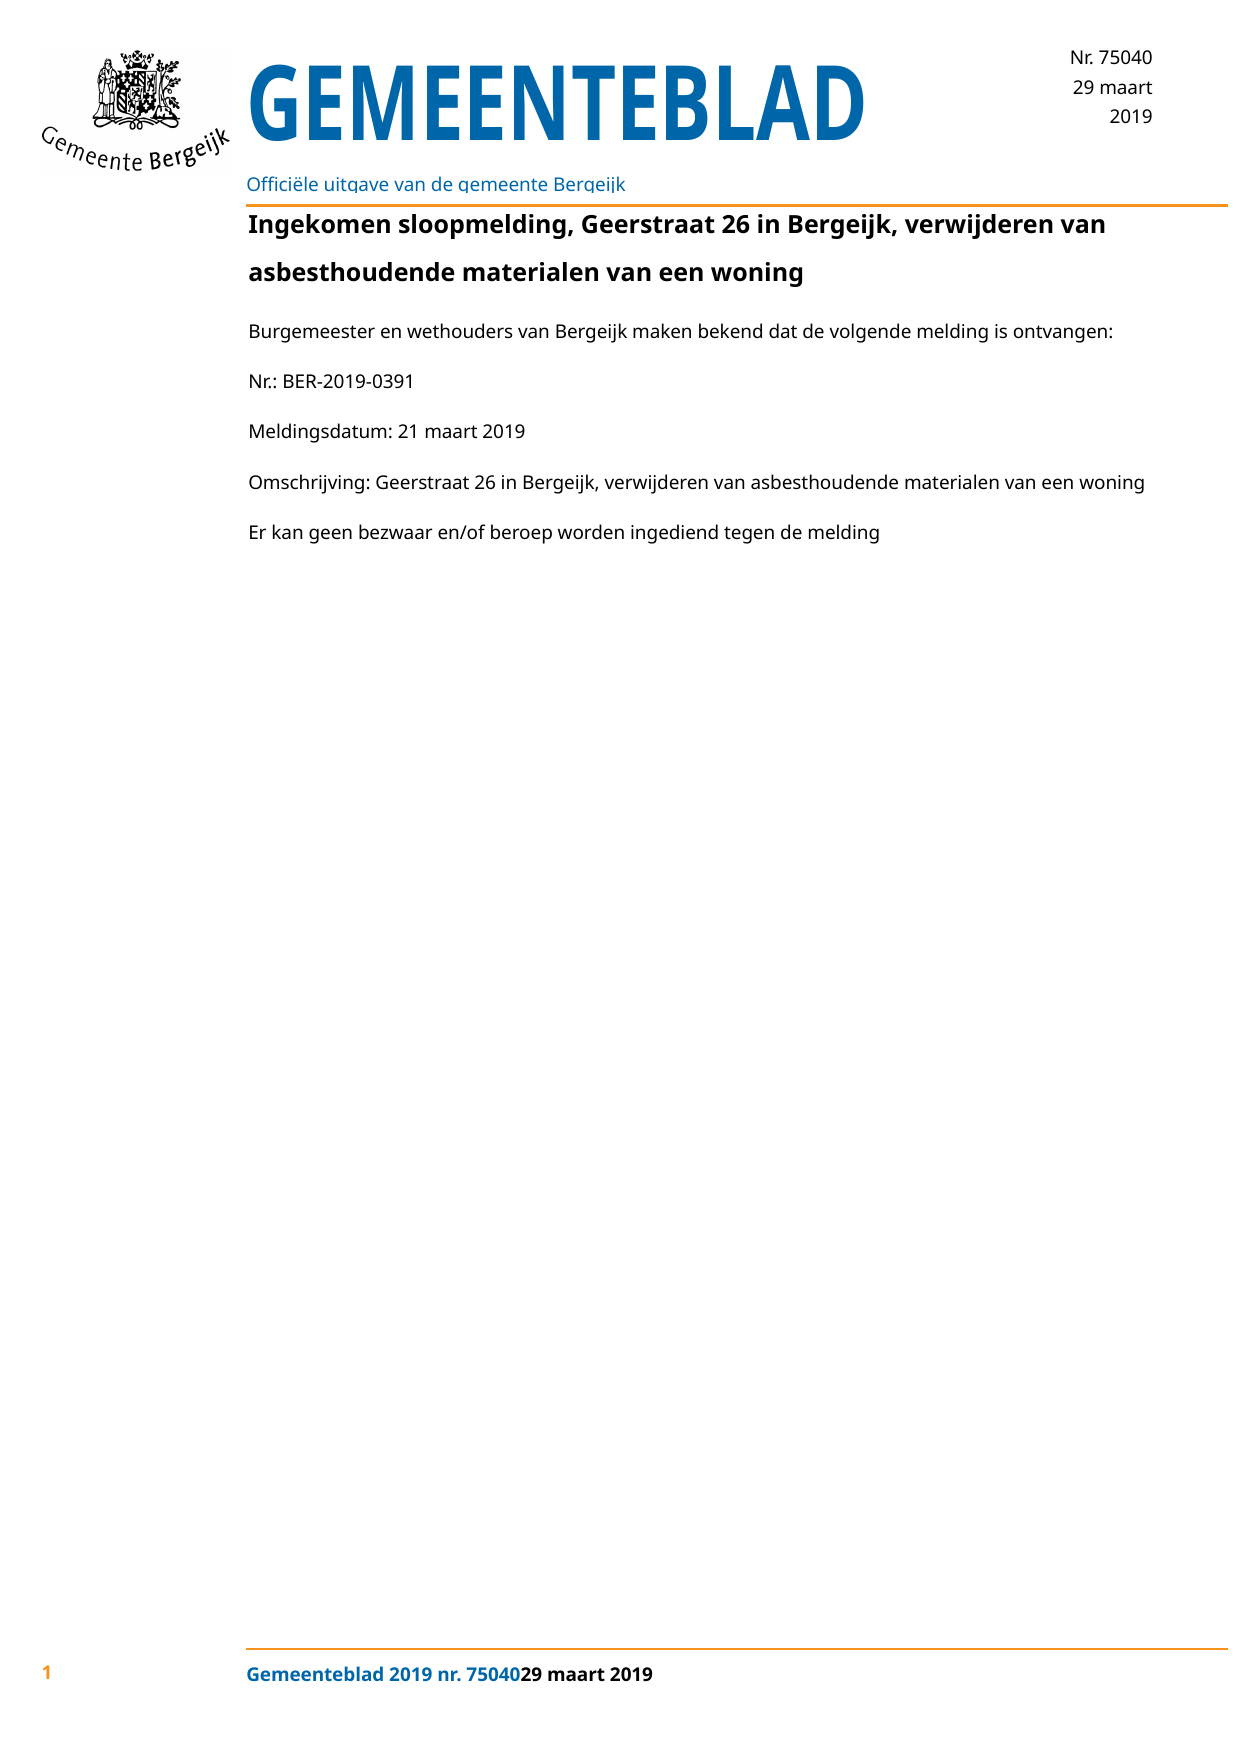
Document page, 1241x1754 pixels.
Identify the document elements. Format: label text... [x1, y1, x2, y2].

picture [41, 47, 231, 172]
text Meldingsdatum: 21 maart 2019 [248, 419, 1152, 444]
text Er kan geen bezwaar en/of beroep worden ingediend tegen de melding [248, 519, 1152, 545]
text Burgemeester en wethouders van Bergeijk maken bekend dat de volgende melding is ontvangen: [248, 318, 1152, 344]
text Ingekomen sloopmelding, Geerstraat 26 in Bergeijk, verwijderen van asbesthoudende materialen van een woning [248, 207, 1152, 288]
text Nr.: BER-2019-0391 [248, 368, 1152, 394]
text Omschrijving: Geerstraat 26 in Bergeijk, verwijderen van asbesthoudende materialen van een woning [248, 469, 1152, 495]
